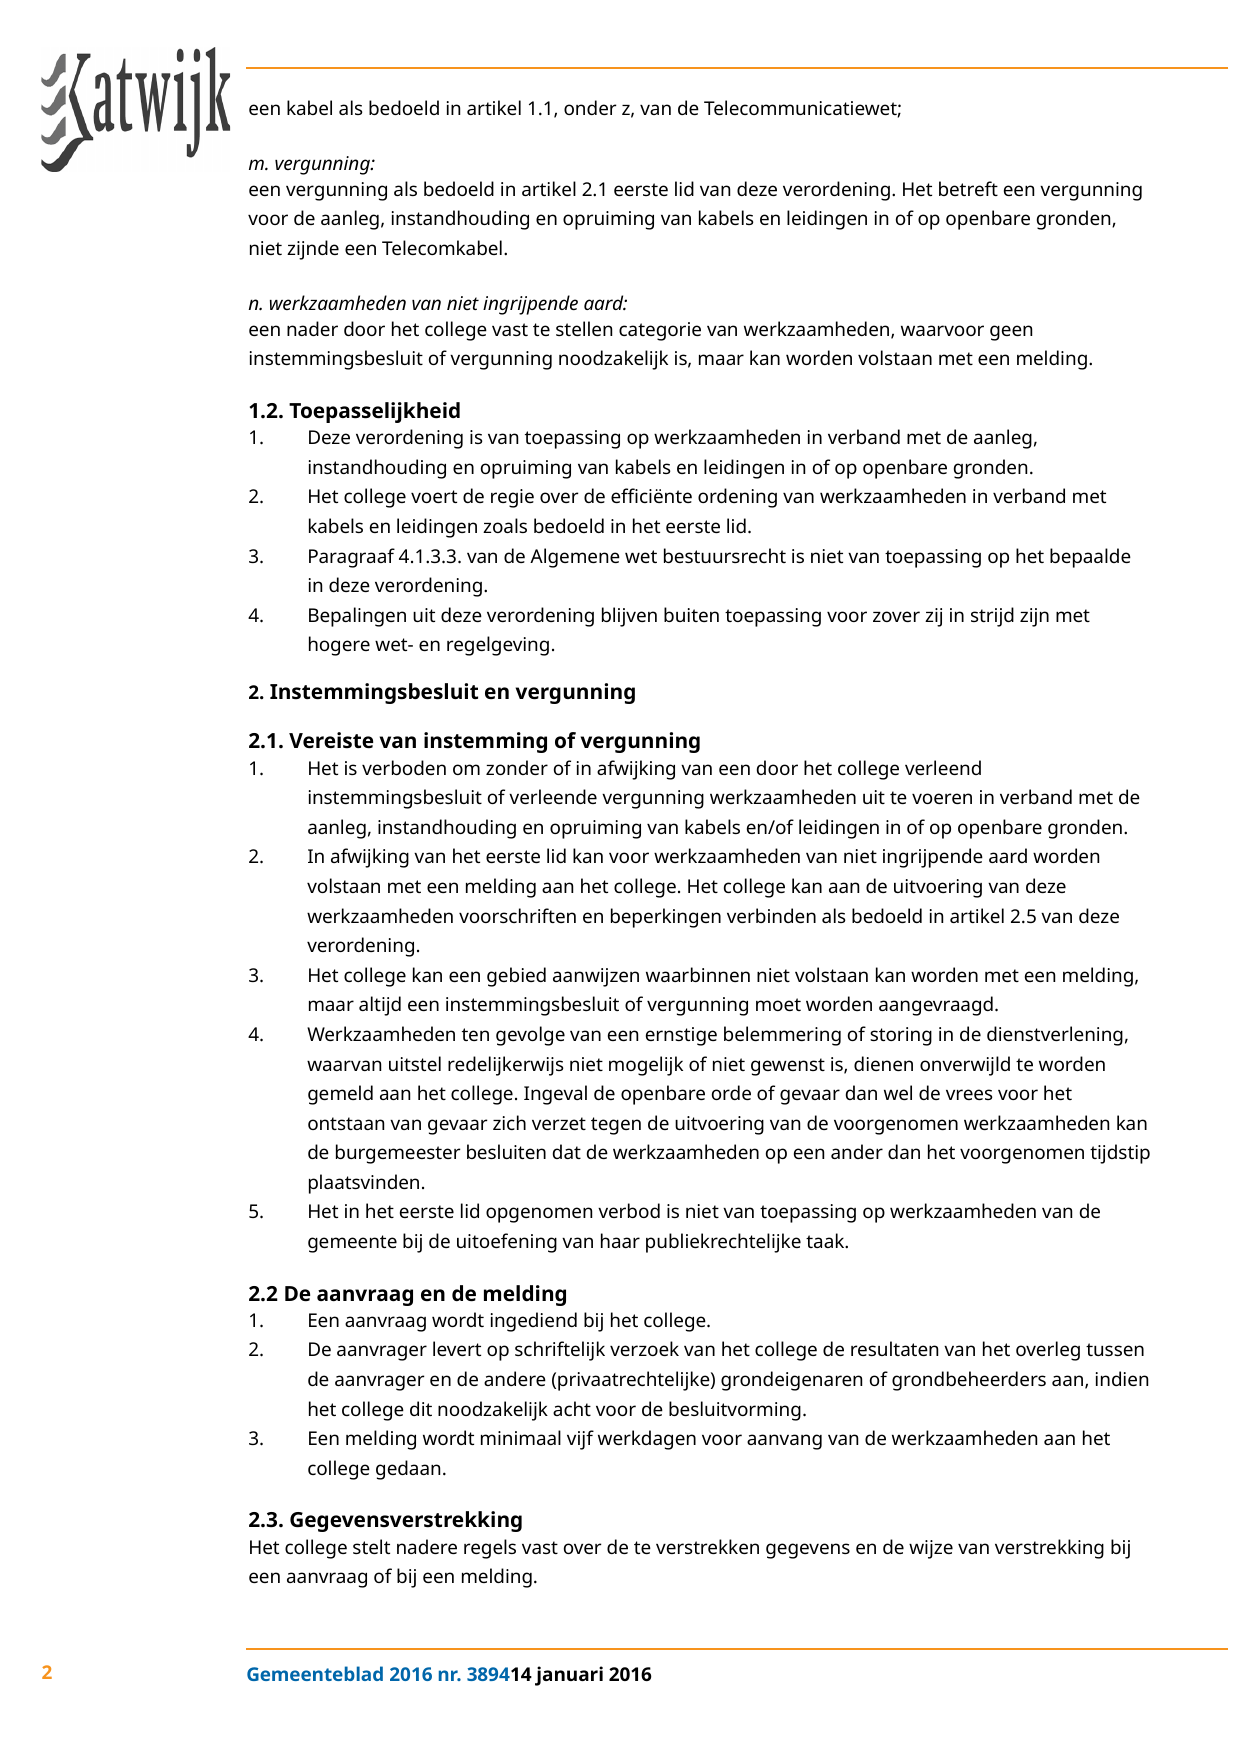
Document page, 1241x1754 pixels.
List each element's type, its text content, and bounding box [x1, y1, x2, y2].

text 2.1. Vereiste van instemming of vergunning [248, 726, 1152, 755]
text 2. Instemmingsbesluit en vergunning [248, 677, 1152, 706]
list Werkzaamheden ten gevolge van een ernstige belemmering of storing in de dienstverlening, waarvan uitstel redelijkerwijs niet mogelijk of niet gewenst is, dienen onverwijld te worden gemeld aan het college. Ingeval de openbare orde of gevaar dan wel de vrees voor het ontstaan van gevaar zich verzet tegen de uitvoering van de voorgenomen werkzaamheden kan de burgemeester besluiten dat de werkzaamheden op een ander dan het voorgenomen tijdstip plaatsvinden. [248, 1021, 1152, 1195]
list Het college voert de regie over de efficiënte ordening van werkzaamheden in verband met kabels en leidingen zoals bedoeld in het eerste lid. [248, 484, 1152, 539]
text een nader door het college vast te stellen categorie van werkzaamheden, waarvoor geen instemmingsbesluit of vergunning noodzakelijk is, maar kan worden volstaan met een melding. [248, 316, 1152, 371]
list Paragraaf 4.1.3.3. van de Algemene wet bestuursrecht is niet van toepassing op het bepaalde in deze verordening. [248, 543, 1152, 598]
list Het is verboden om zonder of in afwijking van een door het college verleend instemmingsbesluit of verleende vergunning werkzaamheden uit te voeren in verband met de aanleg, instandhouding en opruiming van kabels en/of leidingen in of op openbare gronden. [248, 755, 1152, 840]
text m. vergunning: [248, 150, 1152, 176]
text 1.2. Toepasselijkheid [248, 396, 1152, 424]
list De aanvrager levert op schriftelijk verzoek van het college de resultaten van het overleg tussen de aanvrager en de andere (privaatrechtelijke) grondeigenaren of grondbeheerders aan, indien het college dit noodzakelijk acht voor de besluitvorming. [248, 1337, 1152, 1422]
text een vergunning als bedoeld in artikel 2.1 eerste lid van deze verordening. Het betreft een vergunning voor de aanleg, instandhouding en opruiming van kabels en leidingen in of op openbare gronden, niet zijnde een Telecomkabel. [248, 176, 1152, 261]
text n. werkzaamheden van niet ingrijpende aard: [248, 290, 1152, 316]
text Het college stelt nadere regels vast over de te verstrekken gegevens en de wijze van verstrekking bij een aanvraag of bij een melding. [248, 1534, 1152, 1589]
list Een aanvraag wordt ingediend bij het college. [248, 1307, 1152, 1333]
list Het in het eerste lid opgenomen verbod is niet van toepassing op werkzaamheden van de gemeente bij de uitoefening van haar publiekrechtelijke taak. [248, 1199, 1152, 1254]
text 2.3. Gegevensverstrekking [248, 1505, 1152, 1534]
text 2.2 De aanvraag en de melding [248, 1279, 1152, 1307]
list Het college kan een gebied aanwijzen waarbinnen niet volstaan kan worden met een melding, maar altijd een instemmingsbesluit of vergunning moet worden aangevraagd. [248, 962, 1152, 1017]
picture [41, 47, 231, 172]
list In afwijking van het eerste lid kan voor werkzaamheden van niet ingrijpende aard worden volstaan met een melding aan het college. Het college kan aan de uitvoering van deze werkzaamheden voorschriften en beperkingen verbinden als bedoeld in artikel 2.5 van deze verordening. [248, 844, 1152, 958]
text een kabel als bedoeld in artikel 1.1, onder z, van de Telecommunicatiewet; [248, 95, 1152, 121]
list Deze verordening is van toepassing op werkzaamheden in verband met de aanleg, instandhouding en opruiming van kabels en leidingen in of op openbare gronden. [248, 424, 1152, 480]
list Een melding wordt minimaal vijf werkdagen voor aanvang van de werkzaamheden aan het college gedaan. [248, 1425, 1152, 1481]
list Bepalingen uit deze verordening blijven buiten toepassing voor zover zij in strijd zijn met hogere wet- en regelgeving. [248, 602, 1152, 657]
